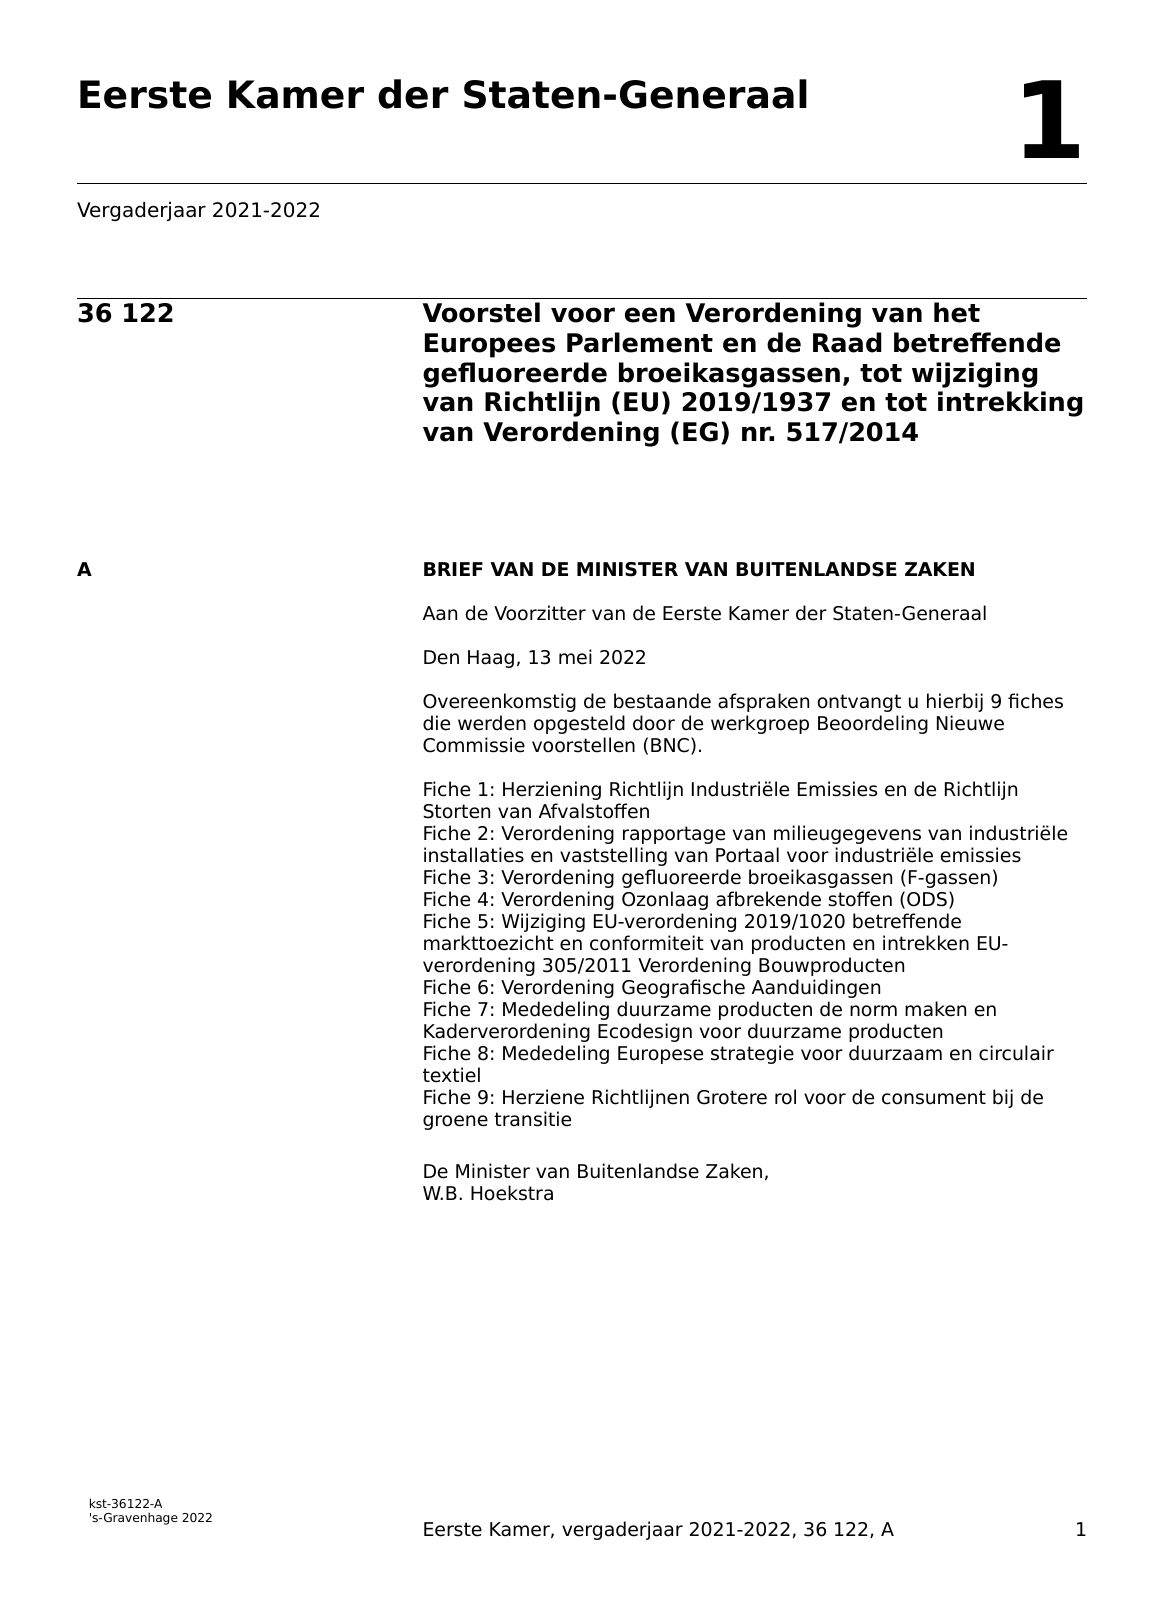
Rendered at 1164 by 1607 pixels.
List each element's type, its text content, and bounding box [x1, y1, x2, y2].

text Fiche 9: Herziene Richtlijnen Grotere rol voor de consument bij de groene transitie [422, 1087, 1087, 1131]
subtitle A BRIEF VAN DE MINISTER VAN BUITENLANDSE ZAKEN [77, 558, 1087, 580]
table_header Eerste Kamer der Staten-Generaal [77, 59, 886, 183]
text De Minister van Buitenlandse Zaken, W.B. Hoekstra [422, 1161, 1087, 1205]
text Fiche 2: Verordening rapportage van milieugegevens van industriële installaties en vaststelling van Portaal voor industriële emissies [422, 823, 1087, 867]
text Aan de Voorzitter van de Eerste Kamer der Staten-Generaal [422, 603, 1087, 624]
text Fiche 3: Verordening gefluoreerde broeikasgassen (F-gassen) [422, 867, 1087, 889]
text Overeenkomstig de bestaande afspraken ontvangt u hierbij 9 fiches die werden opgesteld door de werkgroep Beoordeling Nieuwe Commissie voorstellen (BNC). [422, 691, 1087, 757]
text 's-Gravenhage 2022 [88, 1511, 323, 1525]
text Fiche 4: Verordening Ozonlaag afbrekende stoffen (ODS) [422, 889, 1087, 911]
table_cell Vergaderjaar 2021-2022 [77, 184, 1087, 298]
subtitle 36 122 Voorstel voor een Verordening van het Europees Parlement en de Raad betreffende gefluoreerde broeikasgassen, tot wijziging van Richtlijn (EU) 2019/1937 en tot intrekking van Verordening (EG) nr. 517/2014 [77, 299, 1087, 447]
table_header 1 [886, 59, 1087, 183]
text Fiche 1: Herziening Richtlijn Industriële Emissies en de Richtlijn Storten van Afvalstoffen [422, 779, 1087, 823]
text Fiche 5: Wijziging EU-verordening 2019/1020 betreffende markttoezicht en conformiteit van producten en intrekken EU-verordening 305/2011 Verordening Bouwproducten [422, 911, 1087, 977]
text Fiche 7: Mededeling duurzame producten de norm maken en Kaderverordening Ecodesign voor duurzame producten [422, 999, 1087, 1043]
text Fiche 6: Verordening Geografische Aanduidingen [422, 977, 1087, 999]
text Fiche 8: Mededeling Europese strategie voor duurzaam en circulair textiel [422, 1043, 1087, 1087]
text kst-36122-A [88, 1497, 323, 1511]
text Den Haag, 13 mei 2022 [422, 647, 1087, 669]
